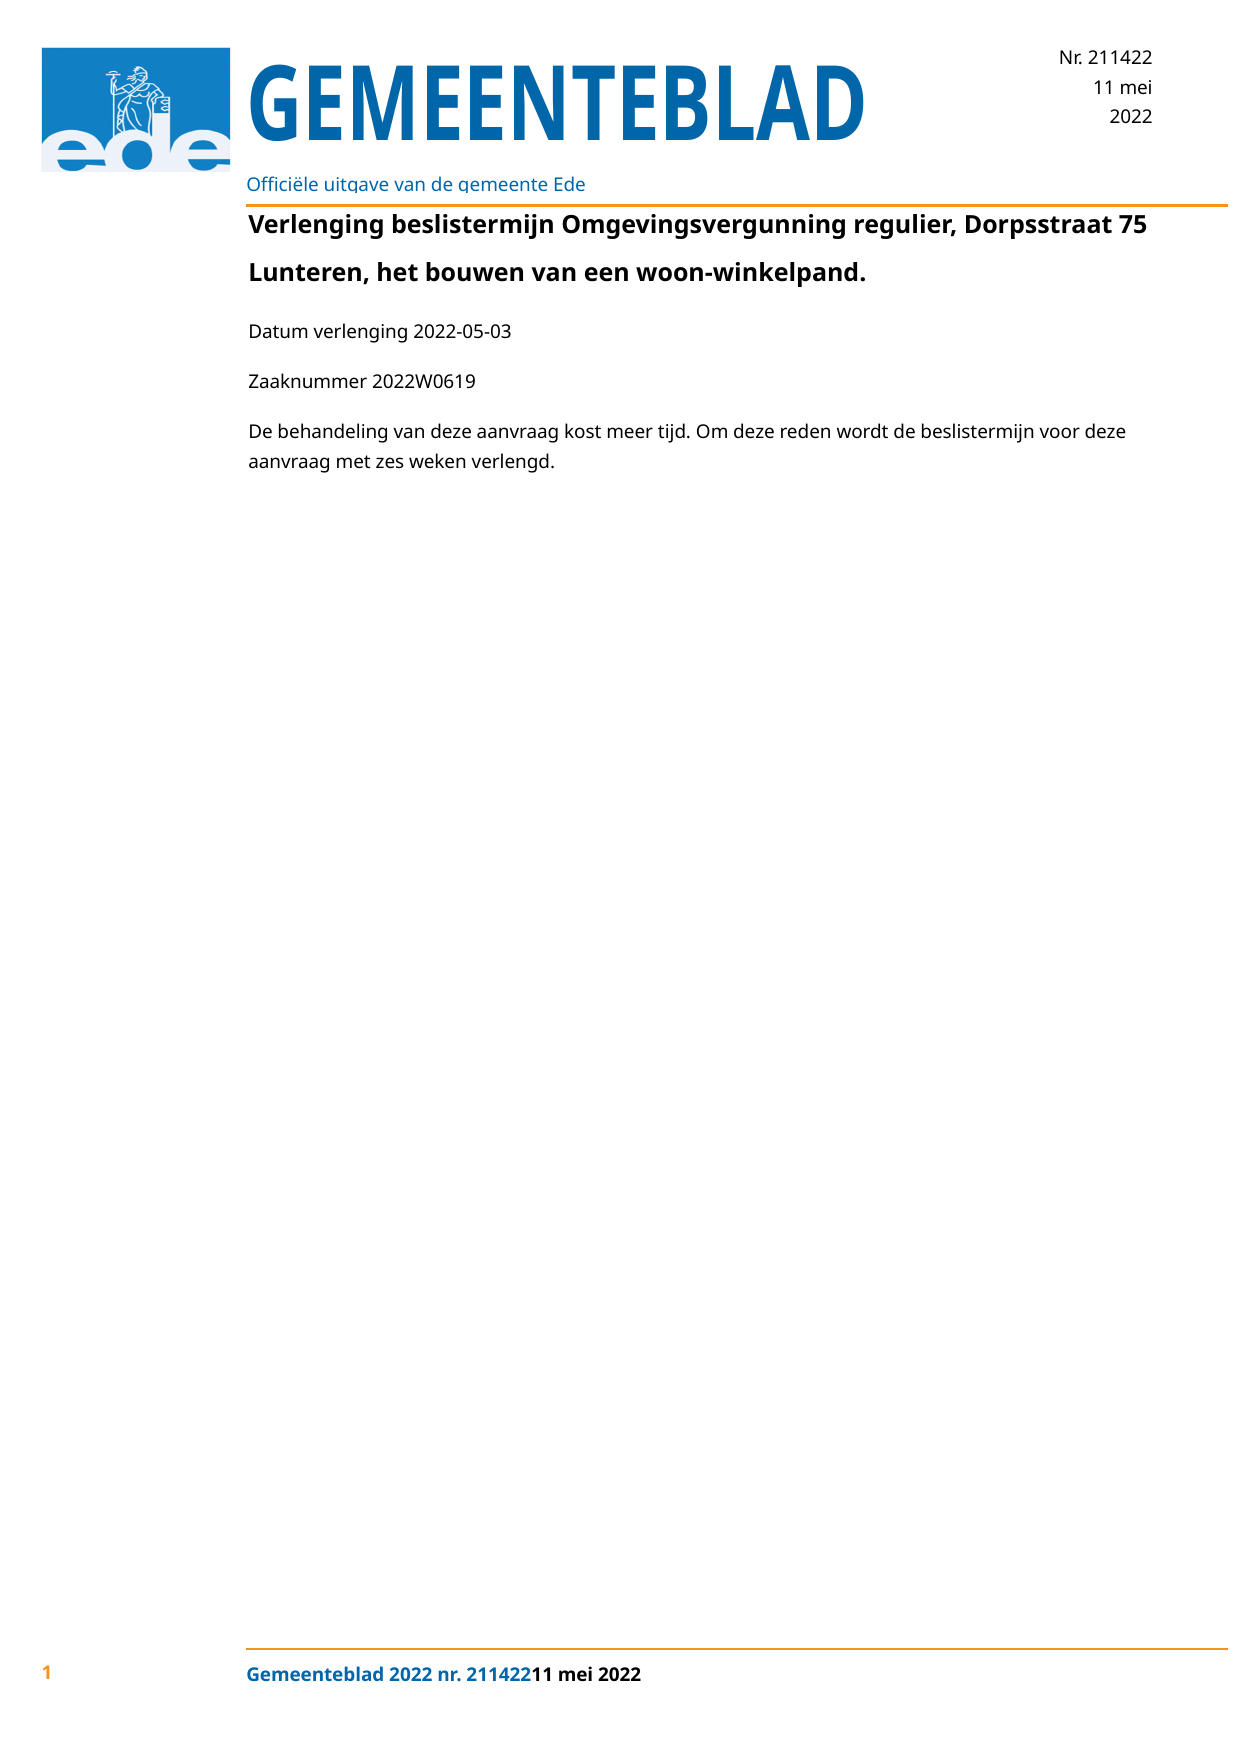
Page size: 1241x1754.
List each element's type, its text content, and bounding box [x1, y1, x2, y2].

text Datum verlenging 2022-05-03 [248, 318, 1152, 344]
text Zaaknummer 2022W0619 [248, 368, 1152, 394]
text Verlenging beslistermijn Omgevingsvergunning regulier, Dorpsstraat 75 Lunteren, het bouwen van een woon-winkelpand. [248, 207, 1152, 288]
picture [41, 47, 231, 172]
text De behandeling van deze aanvraag kost meer tijd. Om deze reden wordt de beslistermijn voor deze aanvraag met zes weken verlengd. [248, 419, 1152, 474]
